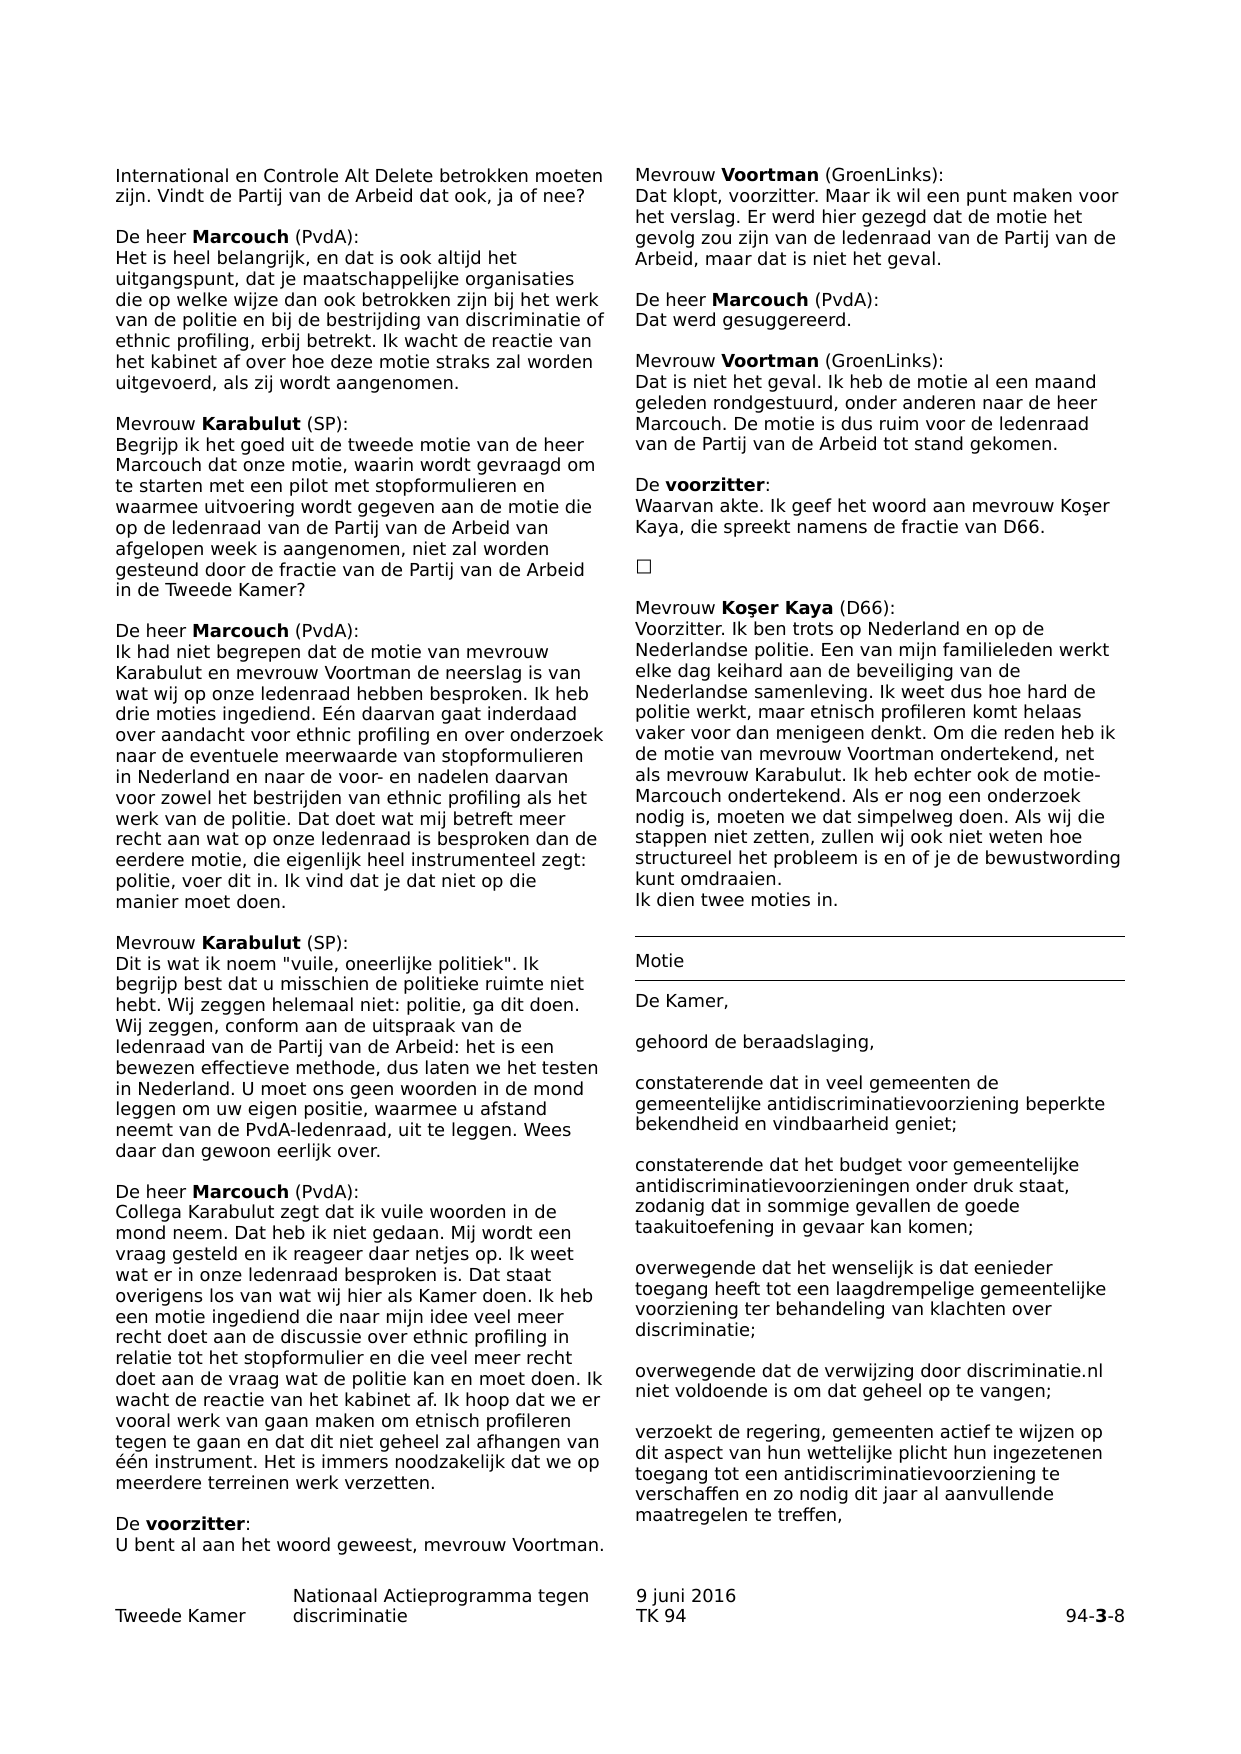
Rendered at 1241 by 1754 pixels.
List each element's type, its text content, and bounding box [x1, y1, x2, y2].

text constaterende dat in veel gemeenten de gemeentelijke antidiscriminatievoorziening beperkte bekendheid en vindbaarheid geniet; [635, 1073, 1125, 1135]
text Mevrouw Karabulut (SP): [115, 932, 605, 953]
text Begrijp ik het goed uit de tweede motie van de heer Marcouch dat onze motie, waarin wordt gevraagd om te starten met een pilot met stopformulieren en waarmee uitvoering wordt gegeven aan de motie die op de ledenraad van de Partij van de Arbeid van afgelopen week is aangenomen, niet zal worden gesteund door de fractie van de Partij van de Arbeid in de Tweede Kamer? [115, 434, 605, 601]
text Het is heel belangrijk, en dat is ook altijd het uitgangspunt, dat je maatschappelijke organisaties die op welke wijze dan ook betrokken zijn bij het werk van de politie en bij de bestrijding van discriminatie of ethnic profiling, erbij betrekt. Ik wacht de reactie van het kabinet af over hoe deze motie straks zal worden uitgevoerd, als zij wordt aangenomen. [115, 248, 605, 393]
text International en Controle Alt Delete betrokken moeten zijn. Vindt de Partij van de Arbeid dat ook, ja of nee? [115, 165, 605, 207]
text U bent al aan het woord geweest, mevrouw Voortman. [115, 1535, 605, 1556]
text Mevrouw Karabulut (SP): [115, 413, 605, 434]
text De voorzitter: [635, 475, 1125, 496]
text Dat werd gesuggereerd. [635, 310, 1125, 331]
text Dat is niet het geval. Ik heb de motie al een maand geleden rondgestuurd, onder anderen naar de heer Marcouch. De motie is dus ruim voor de ledenraad van de Partij van de Arbeid tot stand gekomen. [635, 372, 1125, 455]
text De Kamer, [635, 991, 1125, 1012]
text Collega Karabulut zegt dat ik vuile woorden in de mond neem. Dat heb ik niet gedaan. Mij wordt een vraag gesteld en ik reageer daar netjes op. Ik weet wat er in onze ledenraad besproken is. Dat staat overigens los van wat wij hier als Kamer doen. Ik heb een motie ingediend die naar mijn idee veel meer recht doet aan de discussie over ethnic profiling in relatie tot het stopformulier en die veel meer recht doet aan de vraag wat de politie kan en moet doen. Ik wacht de reactie van het kabinet af. Ik hoop dat we er vooral werk van gaan maken om etnisch profileren tegen te gaan en dat dit niet geheel zal afhangen van één instrument. Het is immers noodzakelijk dat we op meerdere terreinen werk verzetten. [115, 1202, 605, 1494]
text verzoekt de regering, gemeenten actief te wijzen op dit aspect van hun wettelijke plicht hun ingezetenen toegang tot een antidiscriminatievoorziening te verschaffen en zo nodig dit jaar al aanvullende maatregelen te treffen, [635, 1422, 1125, 1526]
text Motie [635, 950, 1125, 971]
text Voorzitter. Ik ben trots op Nederland en op de Nederlandse politie. Een van mijn familieleden werkt elke dag keihard aan de beveiliging van de Nederlandse samenleving. Ik weet dus hoe hard de politie werkt, maar etnisch profileren komt helaas vaker voor dan menigeen denkt. Om die reden heb ik de motie van mevrouw Voortman ondertekend, net als mevrouw Karabulut. Ik heb echter ook de motie-Marcouch ondertekend. Als er nog een onderzoek nodig is, moeten we dat simpelweg doen. Als wij die stappen niet zetten, zullen wij ook niet weten hoe structureel het probleem is en of je de bewustwording kunt omdraaien. [635, 619, 1125, 890]
text Dit is wat ik noem "vuile, oneerlijke politiek". Ik begrijp best dat u misschien de politieke ruimte niet hebt. Wij zeggen helemaal niet: politie, ga dit doen. Wij zeggen, conform aan de uitspraak van de ledenraad van de Partij van de Arbeid: het is een bewezen effectieve methode, dus laten we het testen in Nederland. U moet ons geen woorden in de mond leggen om uw eigen positie, waarmee u afstand neemt van de PvdA-ledenraad, uit te leggen. Wees daar dan gewoon eerlijk over. [115, 953, 605, 1162]
text overwegende dat de verwijzing door discriminatie.nl niet voldoende is om dat geheel op te vangen; [635, 1361, 1125, 1402]
text Waarvan akte. Ik geef het woord aan mevrouw Koşer Kaya, die spreekt namens de fractie van D66. [635, 496, 1125, 537]
text ⬜ [635, 557, 1125, 578]
text Mevrouw Voortman (GroenLinks): [635, 351, 1125, 372]
text De heer Marcouch (PvdA): [115, 227, 605, 248]
text De voorzitter: [115, 1514, 605, 1535]
text Ik had niet begrepen dat de motie van mevrouw Karabulut en mevrouw Voortman de neerslag is van wat wij op onze ledenraad hebben besproken. Ik heb drie moties ingediend. Eén daarvan gaat inderdaad over aandacht voor ethnic profiling en over onderzoek naar de eventuele meerwaarde van stopformulieren in Nederland en naar de voor- en nadelen daarvan voor zowel het bestrijden van ethnic profiling als het werk van de politie. Dat doet wat mij betreft meer recht aan wat op onze ledenraad is besproken dan de eerdere motie, die eigenlijk heel instrumenteel zegt: politie, voer dit in. Ik vind dat je dat niet op die manier moet doen. [115, 642, 605, 912]
text constaterende dat het budget voor gemeentelijke antidiscriminatievoorzieningen onder druk staat, zodanig dat in sommige gevallen de goede taakuitoefening in gevaar kan komen; [635, 1155, 1125, 1238]
text Dat klopt, voorzitter. Maar ik wil een punt maken voor het verslag. Er werd hier gezegd dat de motie het gevolg zou zijn van de ledenraad van de Partij van de Arbeid, maar dat is niet het geval. [635, 186, 1125, 269]
text gehoord de beraadslaging, [635, 1032, 1125, 1053]
text Mevrouw Koşer Kaya (D66): [635, 598, 1125, 619]
text Mevrouw Voortman (GroenLinks): [635, 165, 1125, 186]
text De heer Marcouch (PvdA): [115, 621, 605, 642]
text De heer Marcouch (PvdA): [115, 1182, 605, 1202]
text overwegende dat het wenselijk is dat eenieder toegang heeft tot een laagdrempelige gemeentelijke voorziening ter behandeling van klachten over discriminatie; [635, 1258, 1125, 1341]
text De heer Marcouch (PvdA): [635, 289, 1125, 310]
text Ik dien twee moties in. [635, 890, 1125, 911]
